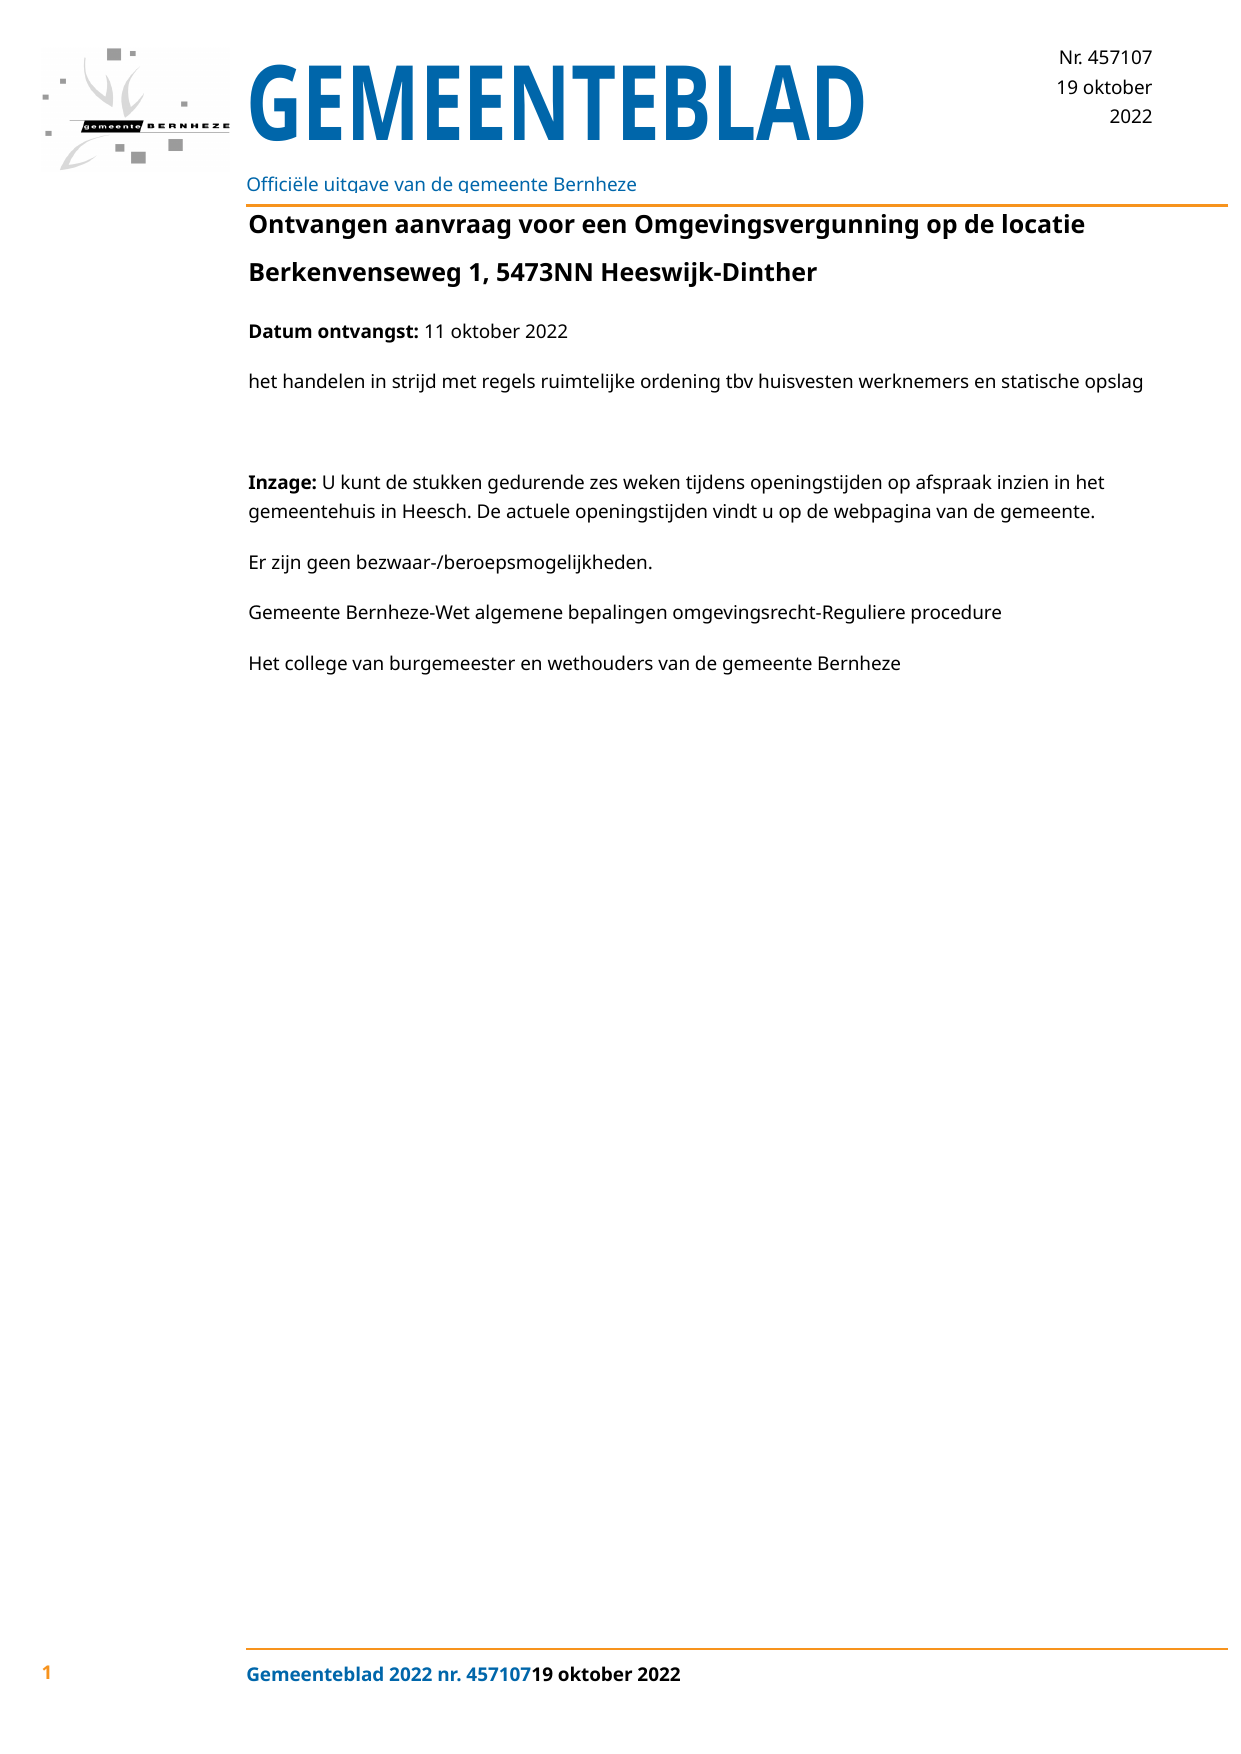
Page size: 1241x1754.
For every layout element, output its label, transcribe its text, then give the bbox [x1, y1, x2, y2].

text Inzage: U kunt de stukken gedurende zes weken tijdens openingstijden op afspraak inzien in het gemeentehuis in Heesch. De actuele openingstijden vindt u op de webpagina van de gemeente. [248, 469, 1152, 524]
text Ontvangen aanvraag voor een Omgevingsvergunning op de locatie Berkenvenseweg 1, 5473NN Heeswijk-Dinther [248, 207, 1152, 288]
text Er zijn geen bezwaar-/beroepsmogelijkheden. [248, 549, 1152, 575]
text Datum ontvangst: 11 oktober 2022 [248, 318, 1152, 344]
picture [41, 47, 231, 172]
text Gemeente Bernheze-Wet algemene bepalingen omgevingsrecht-Reguliere procedure [248, 599, 1152, 625]
text het handelen in strijd met regels ruimtelijke ordening tbv huisvesten werknemers en statische opslag [248, 368, 1152, 394]
text Het college van burgemeester en wethouders van de gemeente Bernheze [248, 650, 1152, 676]
